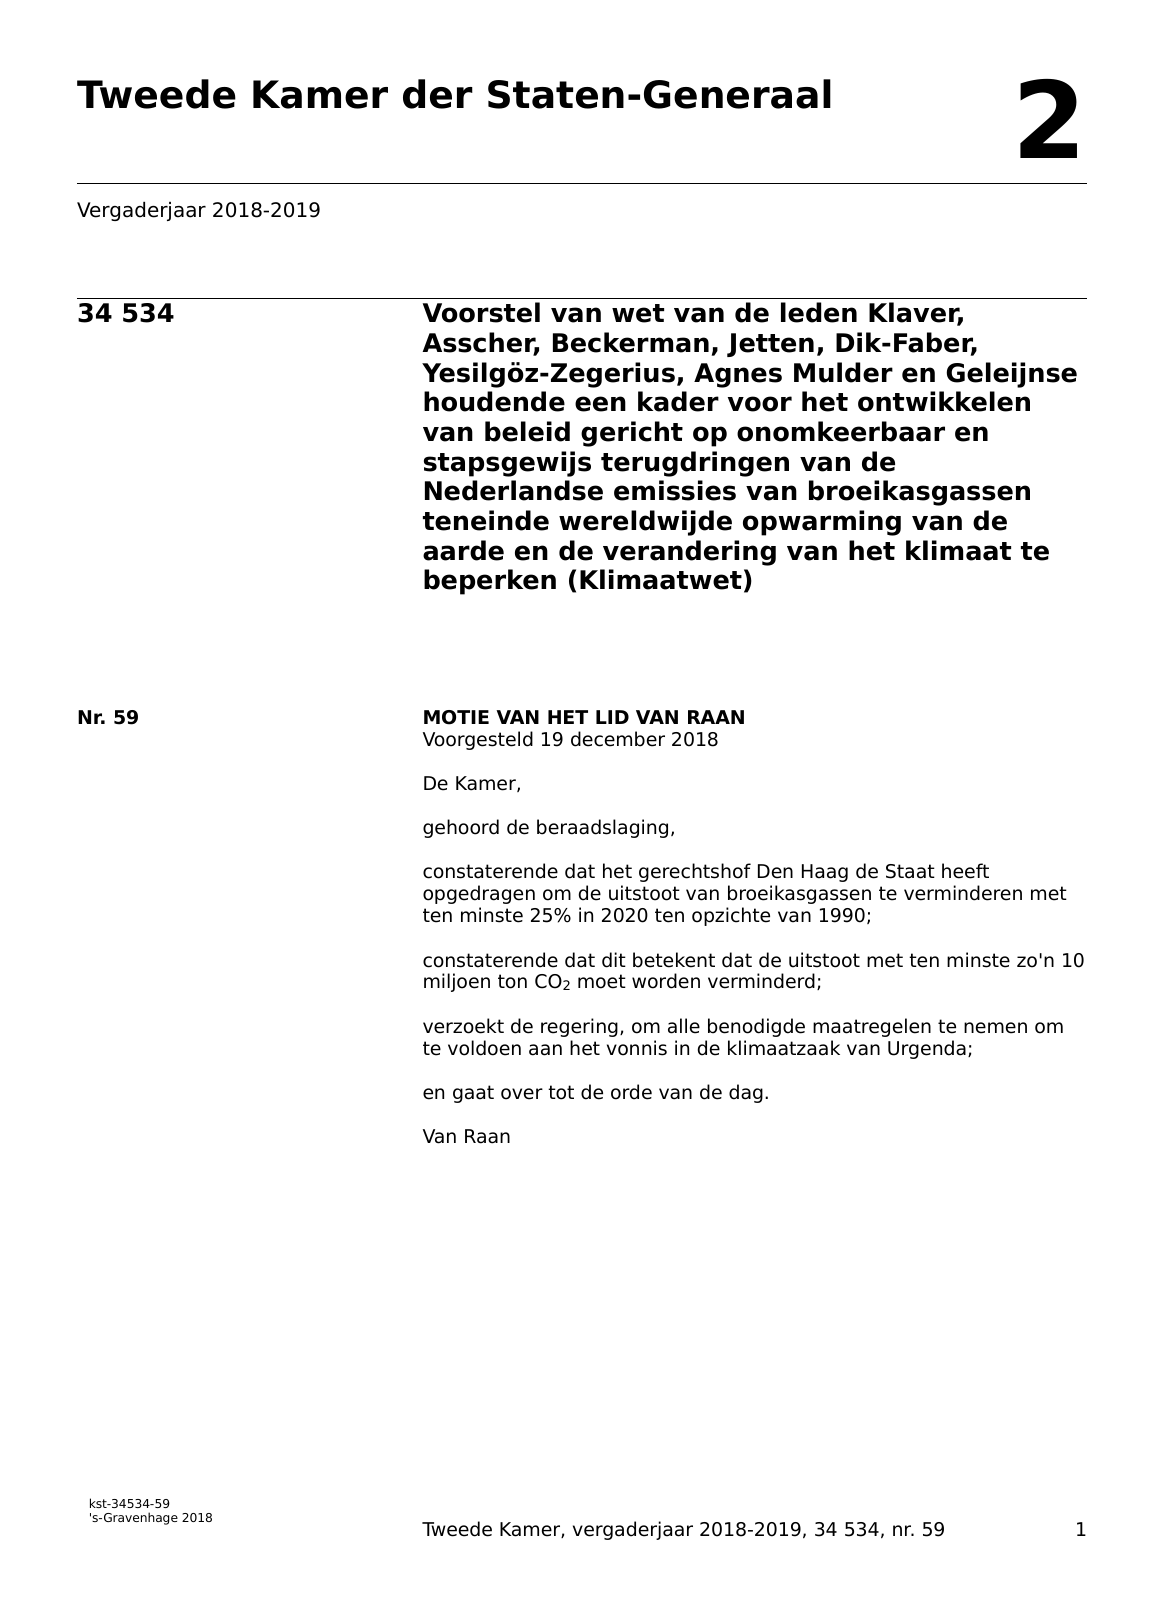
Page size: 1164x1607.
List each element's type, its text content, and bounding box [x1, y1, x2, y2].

text verzoekt de regering, om alle benodigde maatregelen te nemen om te voldoen aan het vonnis in de klimaatzaak van Urgenda; [422, 1016, 1087, 1059]
subtitle Nr. 59 MOTIE VAN HET LID VAN RAAN [77, 707, 1087, 729]
text constaterende dat het gerechtshof Den Haag de Staat heeft opgedragen om de uitstoot van broeikasgassen te verminderen met ten minste 25% in 2020 ten opzichte van 1990; [422, 861, 1087, 927]
text 's-Gravenhage 2018 [88, 1511, 323, 1525]
text kst-34534-59 [88, 1497, 323, 1511]
text constaterende dat dit betekent dat de uitstoot met ten minste zo'n 10 miljoen ton CO2 moet worden verminderd; [422, 949, 1087, 993]
table_cell Vergaderjaar 2018-2019 [77, 184, 1087, 298]
table_header 2 [886, 59, 1087, 183]
text Voorgesteld 19 december 2018 [422, 729, 1087, 751]
subtitle 34 534 Voorstel van wet van de leden Klaver, Asscher, Beckerman, Jetten, Dik-Faber, Yesilgöz-Zegerius, Agnes Mulder en Geleijnse houdende een kader voor het ontwikkelen van beleid gericht op onomkeerbaar en stapsgewijs terugdringen van de Nederlandse emissies van broeikasgassen teneinde wereldwijde opwarming van de aarde en de verandering van het klimaat te beperken (Klimaatwet) [77, 299, 1087, 596]
text gehoord de beraadslaging, [422, 817, 1087, 839]
table_header Tweede Kamer der Staten-Generaal [77, 59, 886, 183]
text Van Raan [422, 1126, 1087, 1148]
text en gaat over tot de orde van de dag. [422, 1082, 1087, 1104]
text De Kamer, [422, 773, 1087, 795]
